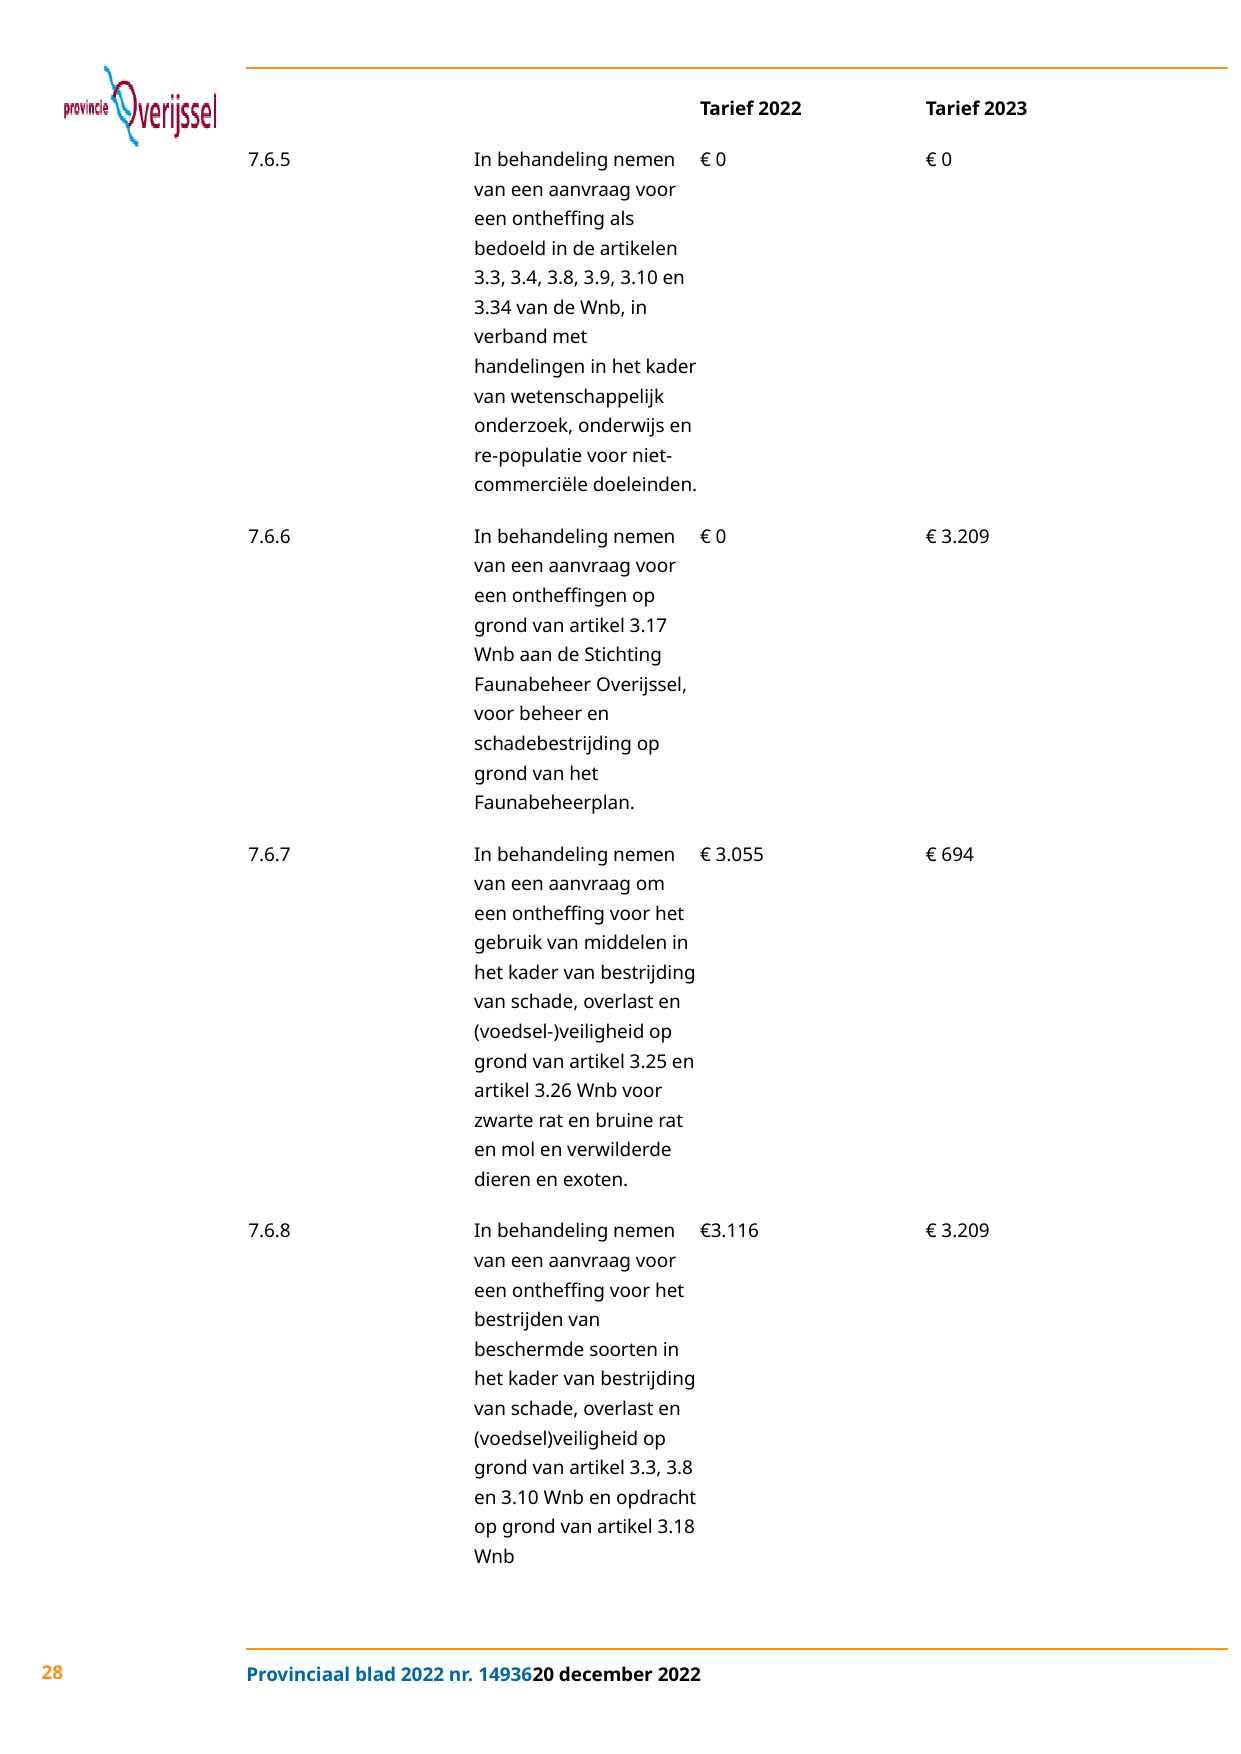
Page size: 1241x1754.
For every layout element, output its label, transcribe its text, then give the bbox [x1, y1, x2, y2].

table_cell [926, 498, 1152, 523]
table_cell [926, 1192, 1152, 1218]
table_cell [248, 121, 474, 146]
table_cell [700, 121, 926, 146]
table_cell [474, 498, 700, 523]
table_cell €3.116 [700, 1218, 926, 1569]
table_cell In behandeling nemen van een aanvraag voor een ontheffing voor het bestrijden van beschermde soorten in het kader van bestrijding van schade, overlast en (voedsel)veiligheid op grond van artikel 3.3, 3.8 en 3.10 Wnb en opdracht op grond van artikel 3.18 Wnb [474, 1218, 700, 1569]
table_header Tarief 2023 [926, 95, 1152, 121]
table_cell 7.6.6 [248, 523, 474, 815]
table_cell [700, 1569, 926, 1594]
table_cell [248, 1192, 474, 1218]
table_cell In behandeling nemen van een aanvraag voor een ontheffing als bedoeld in de artikelen 3.3, 3.4, 3.8, 3.9, 3.10 en 3.34 van de Wnb, in verband met handelingen in het kader van wetenschappelijk onderzoek, onderwijs en re-populatie voor niet-commerciële doeleinden. [474, 146, 700, 497]
table_cell [700, 498, 926, 523]
table_cell € 0 [700, 146, 926, 497]
table_header Tarief 2022 [700, 95, 926, 121]
table_header [474, 95, 700, 121]
table_cell 7.6.8 [248, 1218, 474, 1569]
table_cell [248, 815, 474, 841]
table_cell [700, 1192, 926, 1218]
table_cell In behandeling nemen van een aanvraag voor een ontheffingen op grond van artikel 3.17 Wnb aan de Stichting Faunabeheer Overijssel, voor beheer en schadebestrijding op grond van het Faunabeheerplan. [474, 523, 700, 815]
table_cell 7.6.7 [248, 841, 474, 1192]
table_cell 7.6.5 [248, 146, 474, 497]
table_cell [248, 1569, 474, 1594]
table_cell [474, 815, 700, 841]
table_cell In behandeling nemen van een aanvraag om een ontheffing voor het gebruik van middelen in het kader van bestrijding van schade, overlast en (voedsel-)veiligheid op grond van artikel 3.25 en artikel 3.26 Wnb voor zwarte rat en bruine rat en mol en verwilderde dieren en exoten. [474, 841, 700, 1192]
table_cell [474, 121, 700, 146]
table_cell [926, 1569, 1152, 1594]
table_cell [474, 1192, 700, 1218]
picture [41, 47, 231, 172]
table_cell € 694 [926, 841, 1152, 1192]
table_cell € 3.055 [700, 841, 926, 1192]
table_header [248, 95, 474, 121]
table_cell [700, 815, 926, 841]
table_cell € 3.209 [926, 523, 1152, 815]
table_cell [248, 498, 474, 523]
table_cell € 0 [926, 146, 1152, 497]
table_cell [926, 815, 1152, 841]
table_cell [474, 1569, 700, 1594]
table_cell € 3.209 [926, 1218, 1152, 1569]
table_cell € 0 [700, 523, 926, 815]
table_cell [926, 121, 1152, 146]
